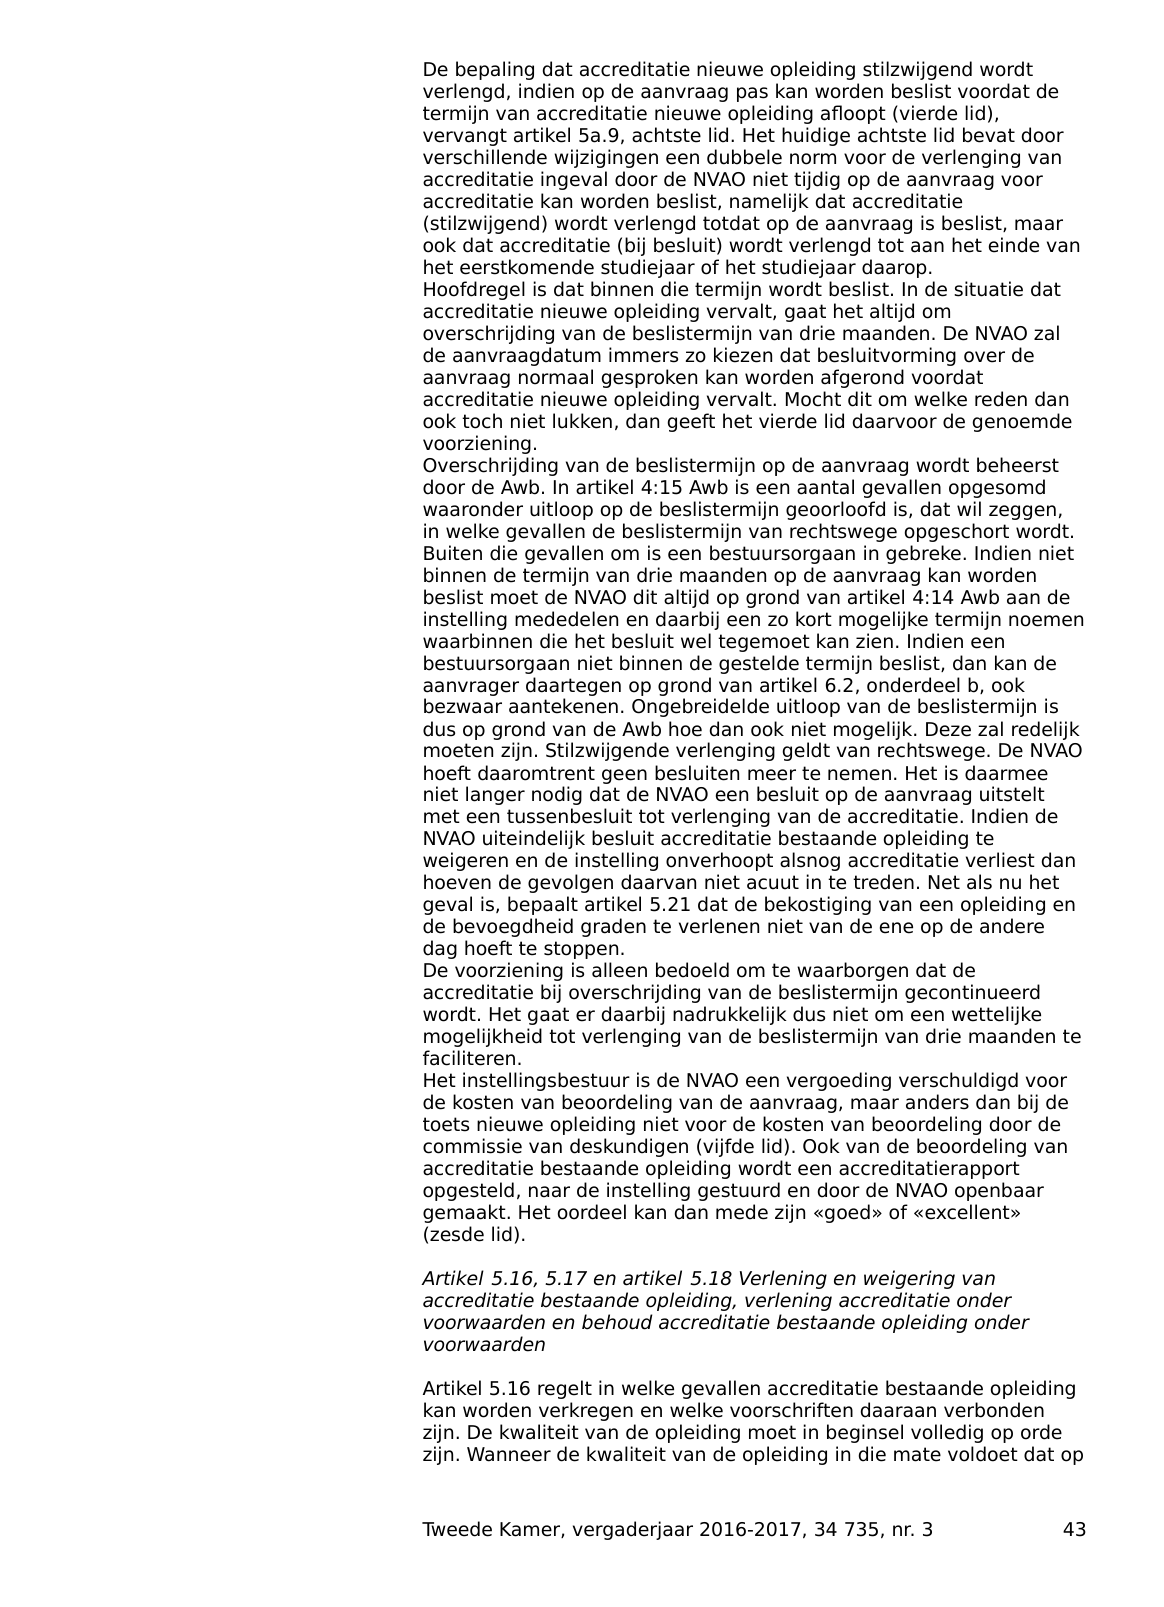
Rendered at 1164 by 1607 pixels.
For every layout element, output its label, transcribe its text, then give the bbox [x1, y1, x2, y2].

text Artikel 5.16 regelt in welke gevallen accreditatie bestaande opleiding kan worden verkregen en welke voorschriften daaraan verbonden zijn. De kwaliteit van de opleiding moet in beginsel volledig op orde zijn. Wanneer de kwaliteit van de opleiding in die mate voldoet dat op [422, 1378, 1087, 1466]
text De bepaling dat accreditatie nieuwe opleiding stilzwijgend wordt verlengd, indien op de aanvraag pas kan worden beslist voordat de termijn van accreditatie nieuwe opleiding afloopt (vierde lid), vervangt artikel 5a.9, achtste lid. Het huidige achtste lid bevat door verschillende wijzigingen een dubbele norm voor de verlenging van accreditatie ingeval door de NVAO niet tijdig op de aanvraag voor accreditatie kan worden beslist, namelijk dat accreditatie (stilzwijgend) wordt verlengd totdat op de aanvraag is beslist, maar ook dat accreditatie (bij besluit) wordt verlengd tot aan het einde van het eerstkomende studiejaar of het studiejaar daarop. [422, 59, 1087, 279]
subtitle Artikel 5.16, 5.17 en artikel 5.18 Verlening en weigering van accreditatie bestaande opleiding, verlening accreditatie onder voorwaarden en behoud accreditatie bestaande opleiding onder voorwaarden [422, 1268, 1087, 1356]
text De voorziening is alleen bedoeld om te waarborgen dat de accreditatie bij overschrijding van de beslistermijn gecontinueerd wordt. Het gaat er daarbij nadrukkelijk dus niet om een wettelijke mogelijkheid tot verlenging van de beslistermijn van drie maanden te faciliteren. [422, 960, 1087, 1070]
text Het instellingsbestuur is de NVAO een vergoeding verschuldigd voor de kosten van beoordeling van de aanvraag, maar anders dan bij de toets nieuwe opleiding niet voor de kosten van beoordeling door de commissie van deskundigen (vijfde lid). Ook van de beoordeling van accreditatie bestaande opleiding wordt een accreditatierapport opgesteld, naar de instelling gestuurd en door de NVAO openbaar gemaakt. Het oordeel kan dan mede zijn «goed» of «excellent» (zesde lid). [422, 1070, 1087, 1246]
text Hoofdregel is dat binnen die termijn wordt beslist. In de situatie dat accreditatie nieuwe opleiding vervalt, gaat het altijd om overschrijding van de beslistermijn van drie maanden. De NVAO zal de aanvraagdatum immers zo kiezen dat besluitvorming over de aanvraag normaal gesproken kan worden afgerond voordat accreditatie nieuwe opleiding vervalt. Mocht dit om welke reden dan ook toch niet lukken, dan geeft het vierde lid daarvoor de genoemde voorziening. [422, 279, 1087, 455]
text Overschrijding van de beslistermijn op de aanvraag wordt beheerst door de Awb. In artikel 4:15 Awb is een aantal gevallen opgesomd waaronder uitloop op de beslistermijn geoorloofd is, dat wil zeggen, in welke gevallen de beslistermijn van rechtswege opgeschort wordt. Buiten die gevallen om is een bestuursorgaan in gebreke. Indien niet binnen de termijn van drie maanden op de aanvraag kan worden beslist moet de NVAO dit altijd op grond van artikel 4:14 Awb aan de instelling mededelen en daarbij een zo kort mogelijke termijn noemen waarbinnen die het besluit wel tegemoet kan zien. Indien een bestuursorgaan niet binnen de gestelde termijn beslist, dan kan de aanvrager daartegen op grond van artikel 6.2, onderdeel b, ook bezwaar aantekenen. Ongebreidelde uitloop van de beslistermijn is dus op grond van de Awb hoe dan ook niet mogelijk. Deze zal redelijk moeten zijn. Stilzwijgende verlenging geldt van rechtswege. De NVAO hoeft daaromtrent geen besluiten meer te nemen. Het is daarmee niet langer nodig dat de NVAO een besluit op de aanvraag uitstelt met een tussenbesluit tot verlenging van de accreditatie. Indien de NVAO uiteindelijk besluit accreditatie bestaande opleiding te weigeren en de instelling onverhoopt alsnog accreditatie verliest dan hoeven de gevolgen daarvan niet acuut in te treden. Net als nu het geval is, bepaalt artikel 5.21 dat de bekostiging van een opleiding en de bevoegdheid graden te verlenen niet van de ene op de andere dag hoeft te stoppen. [422, 455, 1087, 960]
